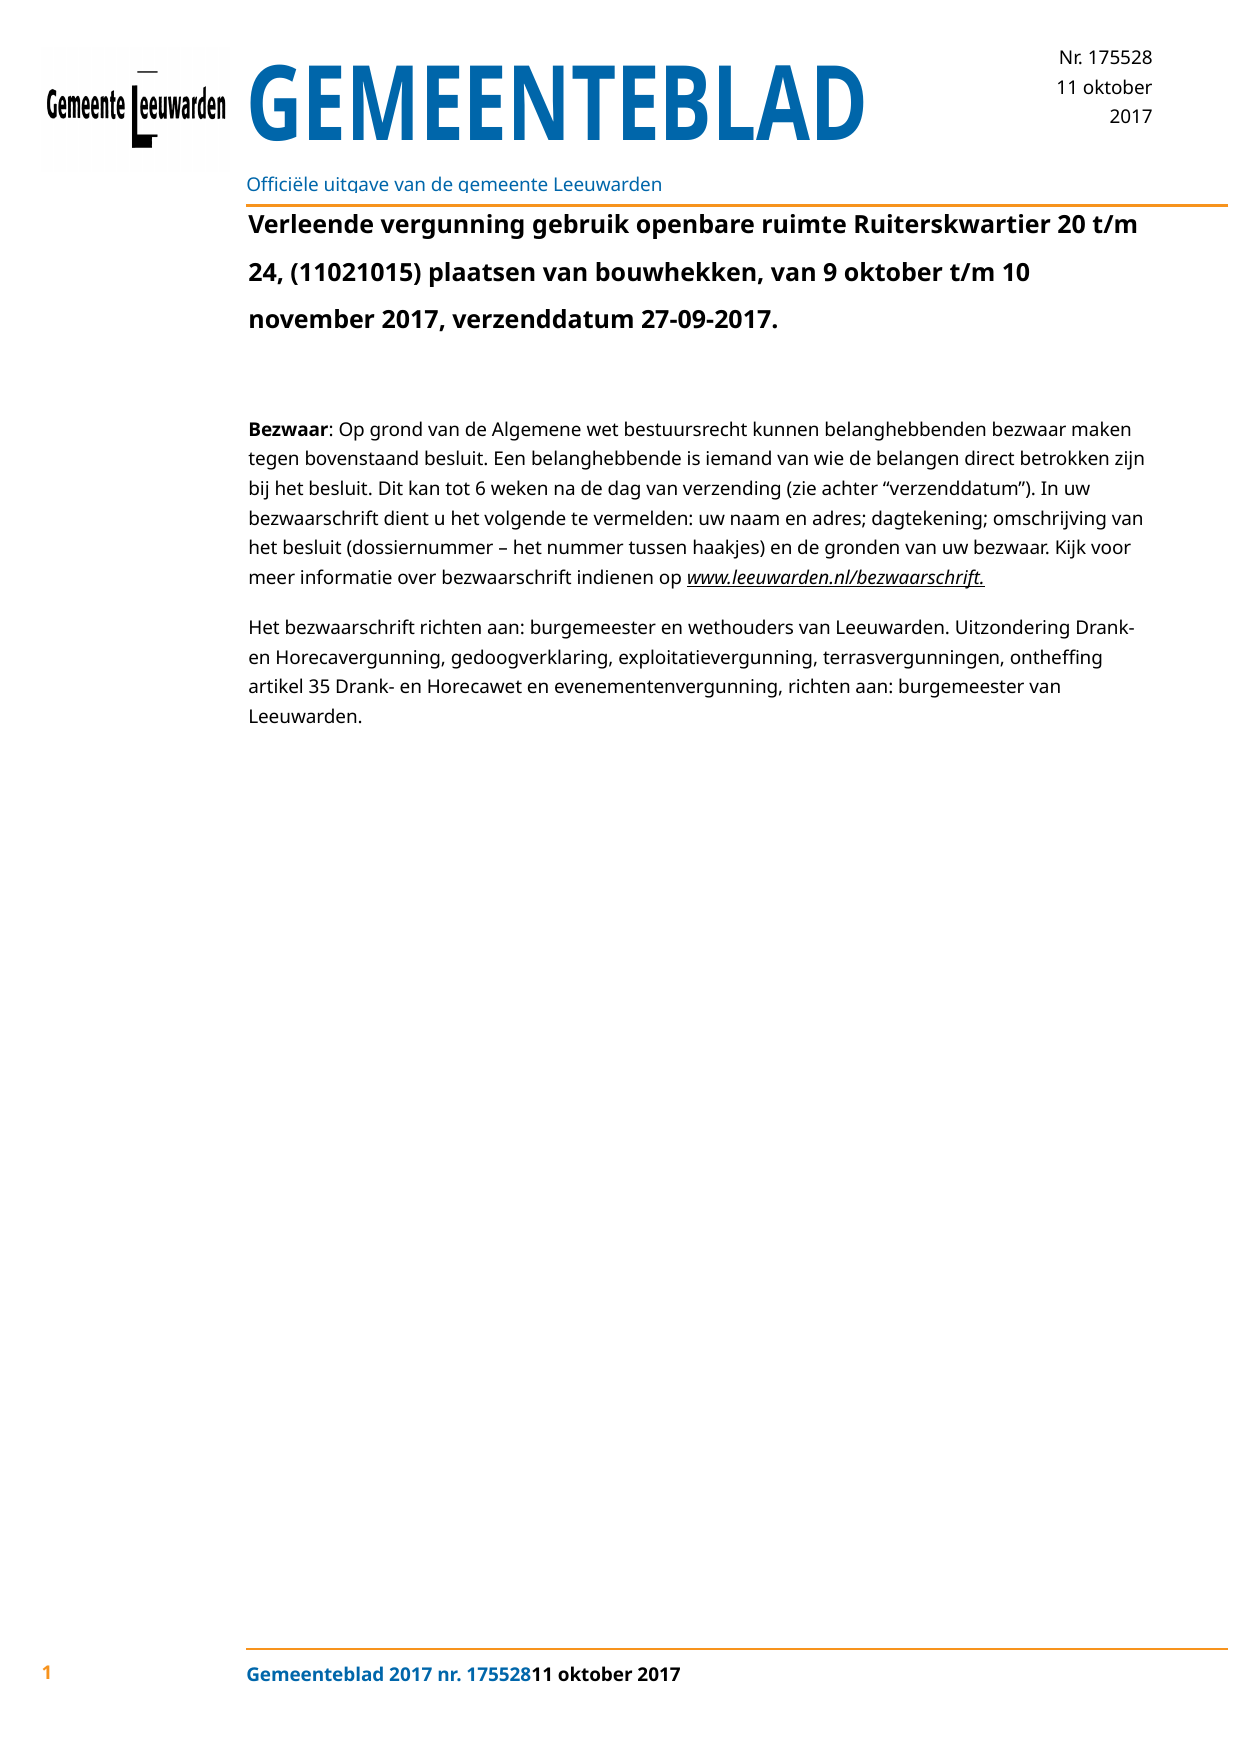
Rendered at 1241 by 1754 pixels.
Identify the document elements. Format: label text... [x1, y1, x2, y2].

picture [41, 47, 231, 172]
text Het bezwaarschrift richten aan: burgemeester en wethouders van Leeuwarden. Uitzondering Drank- en Horecavergunning, gedoogverklaring, exploitatievergunning, terrasvergunningen, ontheffing artikel 35 Drank- en Horecawet en evenementenvergunning, richten aan: burgemeester van Leeuwarden. [248, 614, 1152, 729]
text Verleende vergunning gebruik openbare ruimte Ruiterskwartier 20 t/m 24, (11021015) plaatsen van bouwhekken, van 9 oktober t/m 10 november 2017, verzenddatum 27-09-2017. [248, 207, 1152, 336]
text Bezwaar: Op grond van de Algemene wet bestuursrecht kunnen belanghebbenden bezwaar maken tegen bovenstaand besluit. Een belanghebbende is iemand van wie de belangen direct betrokken zijn bij het besluit. Dit kan tot 6 weken na de dag van verzending (zie achter “verzenddatum”). In uw bezwaarschrift dient u het volgende te vermelden: uw naam en adres; dagtekening; omschrijving van het besluit (dossiernummer – het nummer tussen haakjes) en de gronden van uw bezwaar. Kijk voor meer informatie over bezwaarschrift indienen op www.leeuwarden.nl/bezwaarschrift. [248, 416, 1152, 589]
